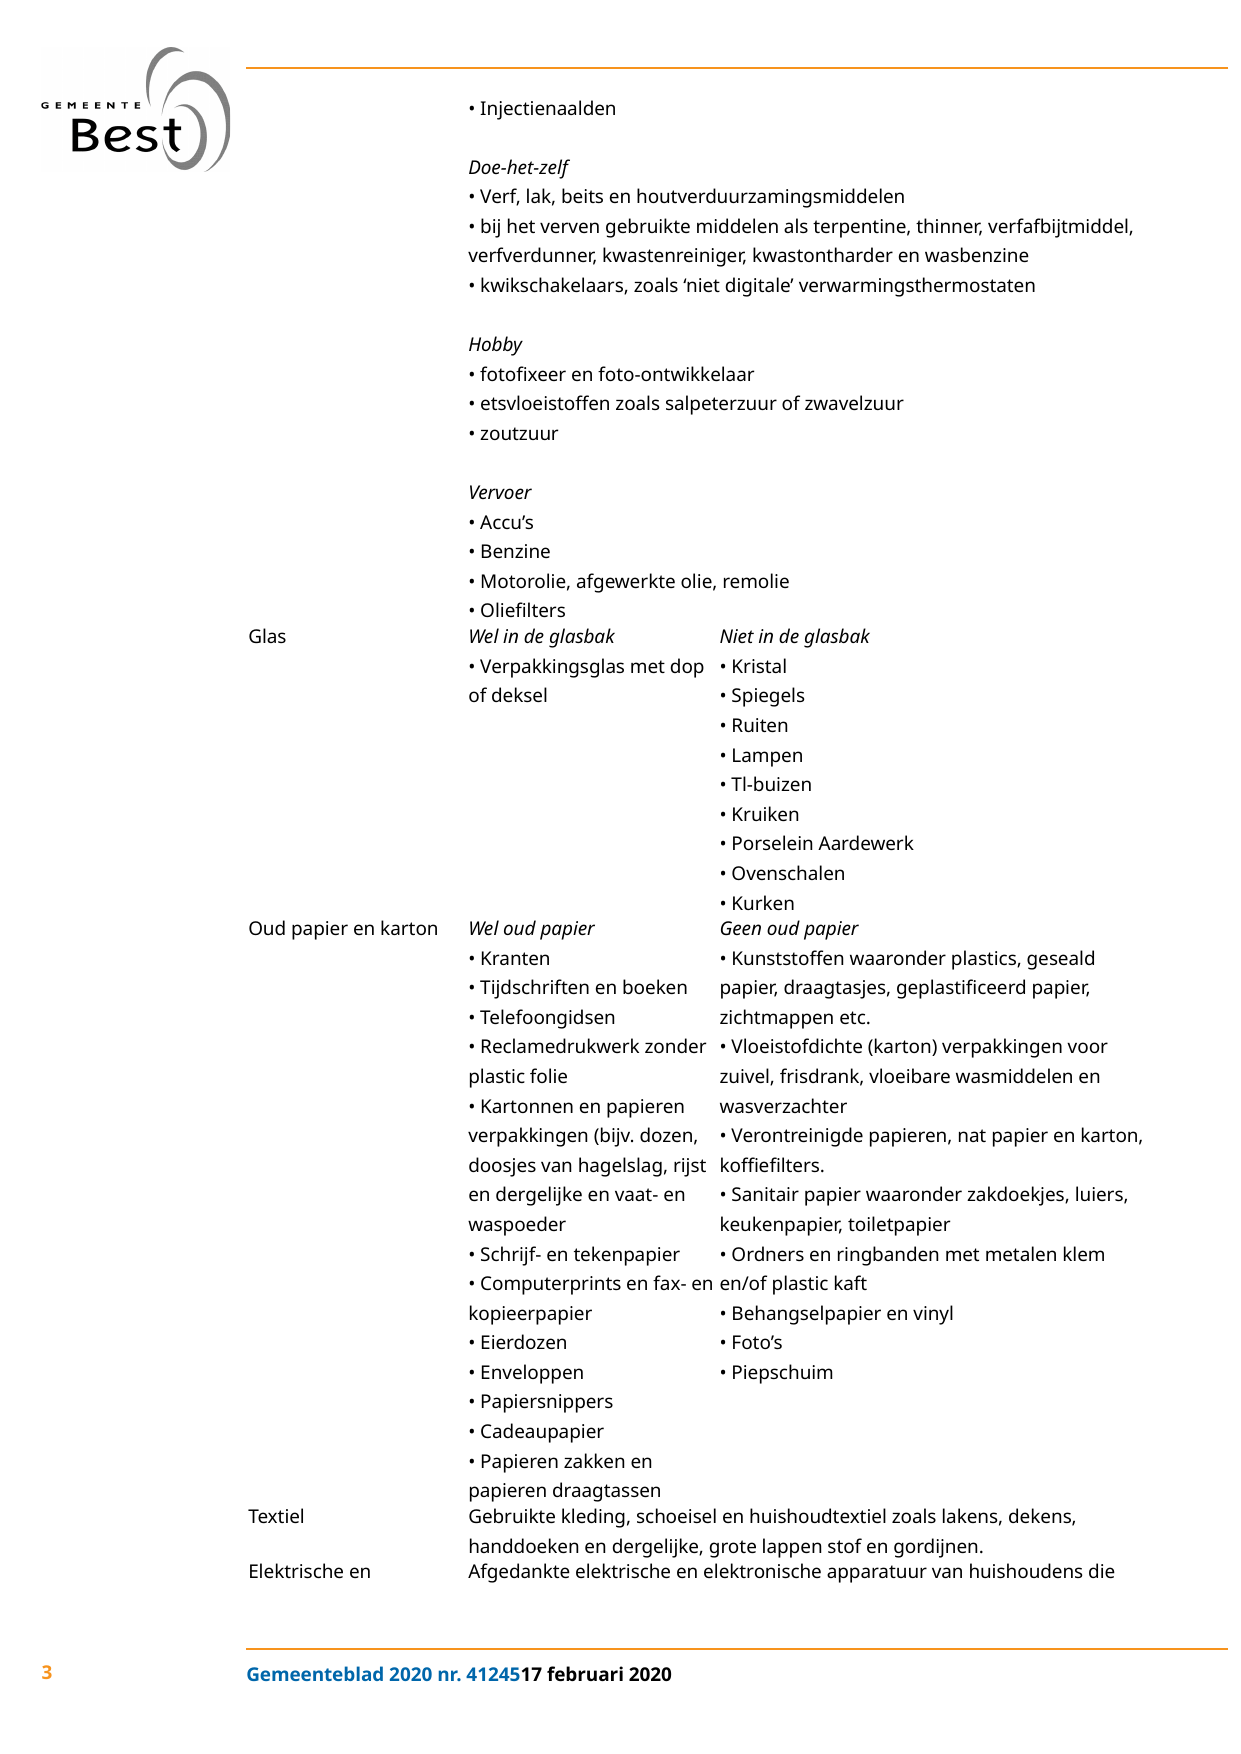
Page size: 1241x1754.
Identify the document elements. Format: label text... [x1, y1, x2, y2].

table_cell Glas [248, 624, 468, 915]
table_cell Textiel [248, 1503, 468, 1558]
table_cell Wel oud papier • Kranten • Tijdschriften en boeken • Telefoongidsen • Reclamedrukwerk zonder plastic folie • Kartonnen en papieren verpakkingen (bijv. dozen, doosjes van hagelslag, rijst en dergelijke en vaat- en waspoeder • Schrijf- en tekenpapier • Computerprints en fax- en kopieerpapier • Eierdozen • Enveloppen • Papiersnippers • Cadeaupapier • Papieren zakken en papieren draagtassen [468, 915, 719, 1503]
table_cell Oud papier en karton [248, 915, 468, 1503]
table_cell Gebruikte kleding, schoeisel en huishoudtextiel zoals lakens, dekens, handdoeken en dergelijke, grote lappen stof en gordijnen. [468, 1503, 1152, 1558]
table_cell Niet in de glasbak • Kristal • Spiegels • Ruiten • Lampen • Tl-buizen • Kruiken • Porselein Aardewerk • Ovenschalen • Kurken [719, 624, 1152, 915]
table_cell Wel in de glasbak • Verpakkingsglas met dop of deksel [468, 624, 719, 915]
table_cell Elektrische en [248, 1559, 468, 1584]
table_cell • Injectienaalden Doe-het-zelf • Verf, lak, beits en houtverduurzamingsmiddelen • bij het verven gebruikte middelen als terpentine, thinner, verfafbijtmiddel, verfverdunner, kwastenreiniger, kwastontharder en wasbenzine • kwikschakelaars, zoals ‘niet digitale’ verwarmingsthermostaten Hobby • fotofixeer en foto-ontwikkelaar • etsvloeistoffen zoals salpeterzuur of zwavelzuur • zoutzuur Vervoer • Accu’s • Benzine • Motorolie, afgewerkte olie, remolie • Oliefilters [468, 95, 1152, 623]
table_cell Afgedankte elektrische en elektronische apparatuur van huishoudens die [468, 1559, 1152, 1584]
table_cell Geen oud papier • Kunststoffen waaronder plastics, geseald papier, draagtasjes, geplastificeerd papier, zichtmappen etc. • Vloeistofdichte (karton) verpakkingen voor zuivel, frisdrank, vloeibare wasmiddelen en wasverzachter • Verontreinigde papieren, nat papier en karton, koffiefilters. • Sanitair papier waaronder zakdoekjes, luiers, keukenpapier, toiletpapier • Ordners en ringbanden met metalen klem en/of plastic kaft • Behangselpapier en vinyl • Foto’s • Piepschuim [719, 915, 1152, 1503]
picture [41, 47, 231, 172]
table_cell [248, 95, 468, 623]
